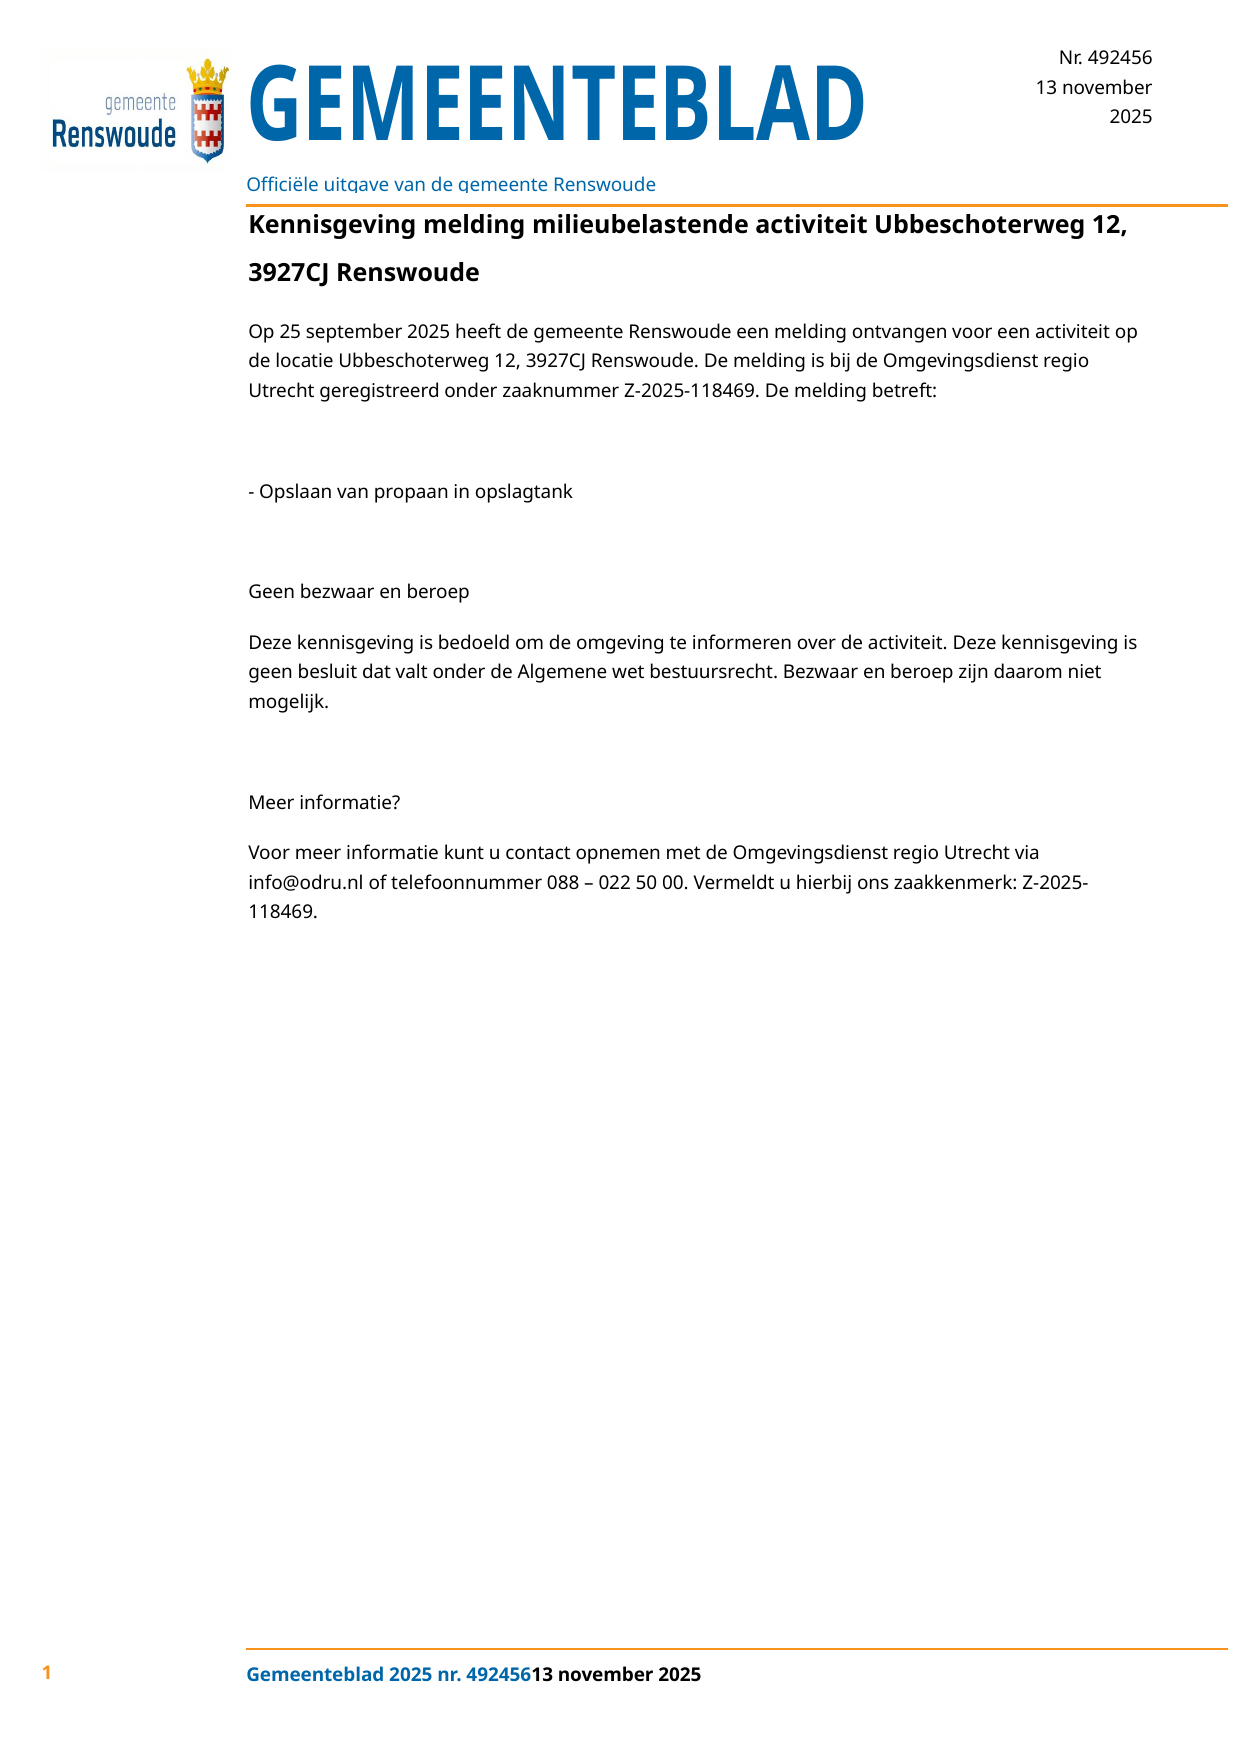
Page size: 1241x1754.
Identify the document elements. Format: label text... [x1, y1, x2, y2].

text Meer informatie? [248, 789, 1152, 815]
picture [41, 47, 231, 172]
text Voor meer informatie kunt u contact opnemen met de Omgevingsdienst regio Utrecht via info@odru.nl of telefoonnummer 088 – 022 50 00. Vermeldt u hierbij ons zaakkenmerk: Z-2025-118469. [248, 839, 1152, 924]
text Kennisgeving melding milieubelastende activiteit Ubbeschoterweg 12, 3927CJ Renswoude [248, 207, 1152, 288]
text - Opslaan van propaan in opslagtank [248, 478, 1152, 504]
text Deze kennisgeving is bedoeld om de omgeving te informeren over de activiteit. Deze kennisgeving is geen besluit dat valt onder de Algemene wet bestuursrecht. Bezwaar en beroep zijn daarom niet mogelijk. [248, 629, 1152, 714]
text Op 25 september 2025 heeft de gemeente Renswoude een melding ontvangen voor een activiteit op de locatie Ubbeschoterweg 12, 3927CJ Renswoude. De melding is bij de Omgevingsdienst regio Utrecht geregistreerd onder zaaknummer Z-2025-118469. De melding betreft: [248, 318, 1152, 403]
text Geen bezwaar en beroep [248, 579, 1152, 604]
